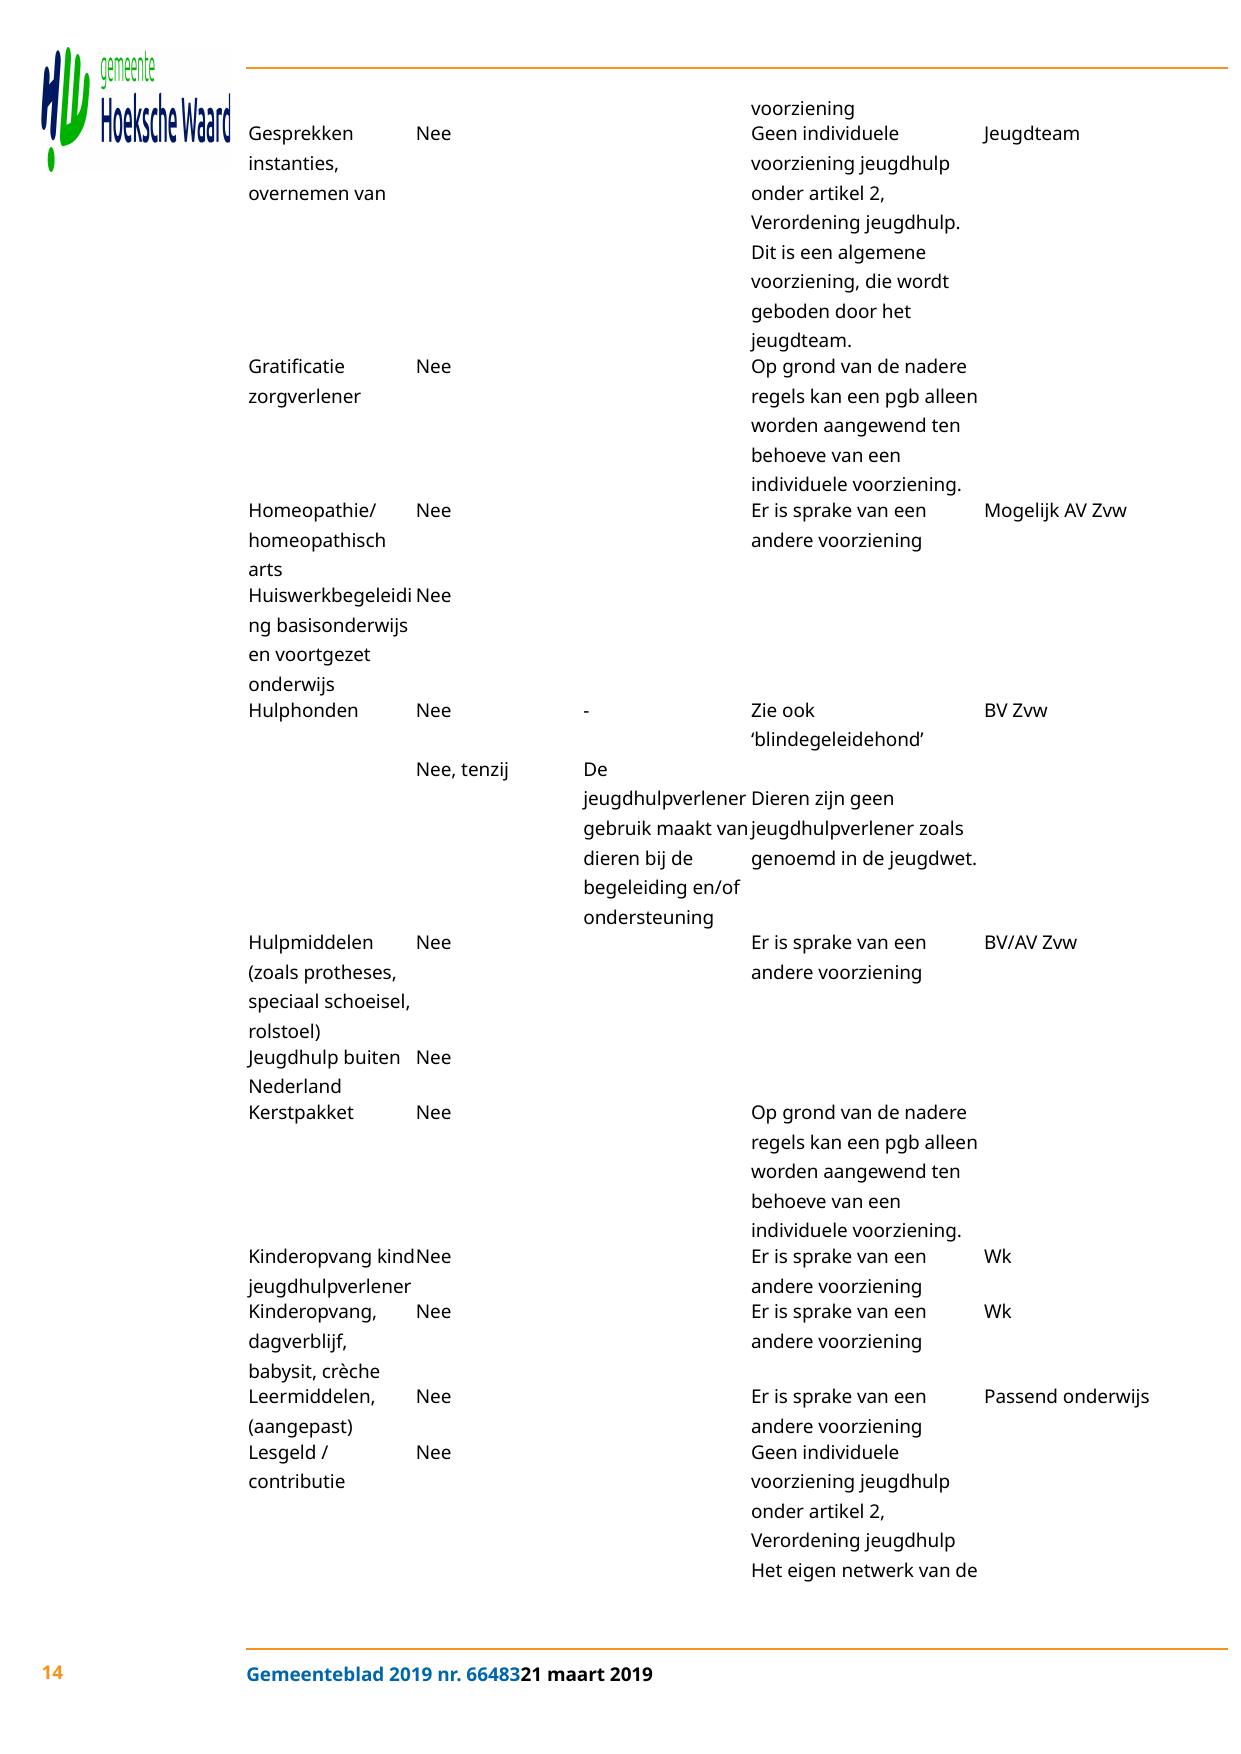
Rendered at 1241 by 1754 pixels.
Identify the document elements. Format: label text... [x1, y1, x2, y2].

table_cell [583, 1099, 751, 1243]
table_cell [583, 498, 751, 582]
table_cell [583, 121, 751, 353]
table_cell [583, 1299, 751, 1384]
table_cell Lesgeld / contributie [248, 1439, 416, 1583]
table_cell [984, 1099, 1152, 1243]
table_cell Kinderopvang, dagverblijf, babysit, crèche [248, 1299, 416, 1384]
picture [41, 47, 231, 172]
table_cell Er is sprake van een andere voorziening [751, 1244, 984, 1299]
table_cell Gratificatie zorgverlener [248, 353, 416, 497]
table_cell Nee [416, 582, 583, 697]
table_cell Mogelijk AV Zvw [984, 498, 1152, 582]
table_cell [984, 1044, 1152, 1099]
table_cell Nee [416, 1044, 583, 1099]
table_cell Wk [984, 1244, 1152, 1299]
table_cell [416, 95, 583, 121]
table_cell Jeugdhulp buiten Nederland [248, 1044, 416, 1099]
table_cell - De jeugdhulpverlener gebruik maakt van dieren bij de begeleiding en/of ondersteuning [583, 697, 751, 929]
table_cell [583, 353, 751, 497]
table_cell Nee [416, 1439, 583, 1583]
table_cell [751, 1044, 984, 1099]
table_cell [583, 95, 751, 121]
table_cell Op grond van de nadere regels kan een pgb alleen worden aangewend ten behoeve van een individuele voorziening. [751, 1099, 984, 1243]
table_cell Kerstpakket [248, 1099, 416, 1243]
table_cell Zie ook ‘blindegeleidehond’ Dieren zijn geen jeugdhulpverlener zoals genoemd in de jeugdwet. [751, 697, 984, 929]
table_cell Nee [416, 930, 583, 1044]
table_cell Gesprekken instanties, overnemen van [248, 121, 416, 353]
table_cell Jeugdteam [984, 121, 1152, 353]
table_cell Nee [416, 498, 583, 582]
table_cell Nee [416, 353, 583, 497]
table_cell Geen individuele voorziening jeugdhulp onder artikel 2, Verordening jeugdhulp Het eigen netwerk van de [751, 1439, 984, 1583]
table_cell Op grond van de nadere regels kan een pgb alleen worden aangewend ten behoeve van een individuele voorziening. [751, 353, 984, 497]
table_cell [751, 582, 984, 697]
table_cell Er is sprake van een andere voorziening [751, 498, 984, 582]
table_cell Geen individuele voorziening jeugdhulp onder artikel 2, Verordening jeugdhulp. Dit is een algemene voorziening, die wordt geboden door het jeugdteam. [751, 121, 984, 353]
table_cell [984, 353, 1152, 497]
table_cell Er is sprake van een andere voorziening [751, 1299, 984, 1384]
table_cell Leermiddelen, (aangepast) [248, 1384, 416, 1439]
table_cell [984, 1439, 1152, 1583]
table_cell Nee [416, 1384, 583, 1439]
table_cell [248, 95, 416, 121]
table_cell voorziening [751, 95, 984, 121]
table_cell Hulpmiddelen (zoals protheses, speciaal schoeisel, rolstoel) [248, 930, 416, 1044]
table_cell Passend onderwijs [984, 1384, 1152, 1439]
table_cell Nee [416, 1244, 583, 1299]
table_cell Hulphonden [248, 697, 416, 929]
table_cell [583, 1439, 751, 1583]
table_cell [583, 1044, 751, 1099]
table_cell Nee Nee, tenzij [416, 697, 583, 929]
table_cell Nee [416, 1299, 583, 1384]
table_cell [984, 582, 1152, 697]
table_cell Er is sprake van een andere voorziening [751, 930, 984, 1044]
table_cell Homeopathie/ homeopathisch arts [248, 498, 416, 582]
table_cell [583, 1384, 751, 1439]
table_cell Kinderopvang kind jeugdhulpverlener [248, 1244, 416, 1299]
table_cell Nee [416, 121, 583, 353]
table_cell [583, 582, 751, 697]
table_cell Nee [416, 1099, 583, 1243]
table_cell BV/AV Zvw [984, 930, 1152, 1044]
table_cell Wk [984, 1299, 1152, 1384]
table_cell [583, 1244, 751, 1299]
table_cell Er is sprake van een andere voorziening [751, 1384, 984, 1439]
table_cell [583, 930, 751, 1044]
table_cell Huiswerkbegeleiding basisonderwijs en voortgezet onderwijs [248, 582, 416, 697]
table_cell BV Zvw [984, 697, 1152, 929]
table_cell [984, 95, 1152, 121]
